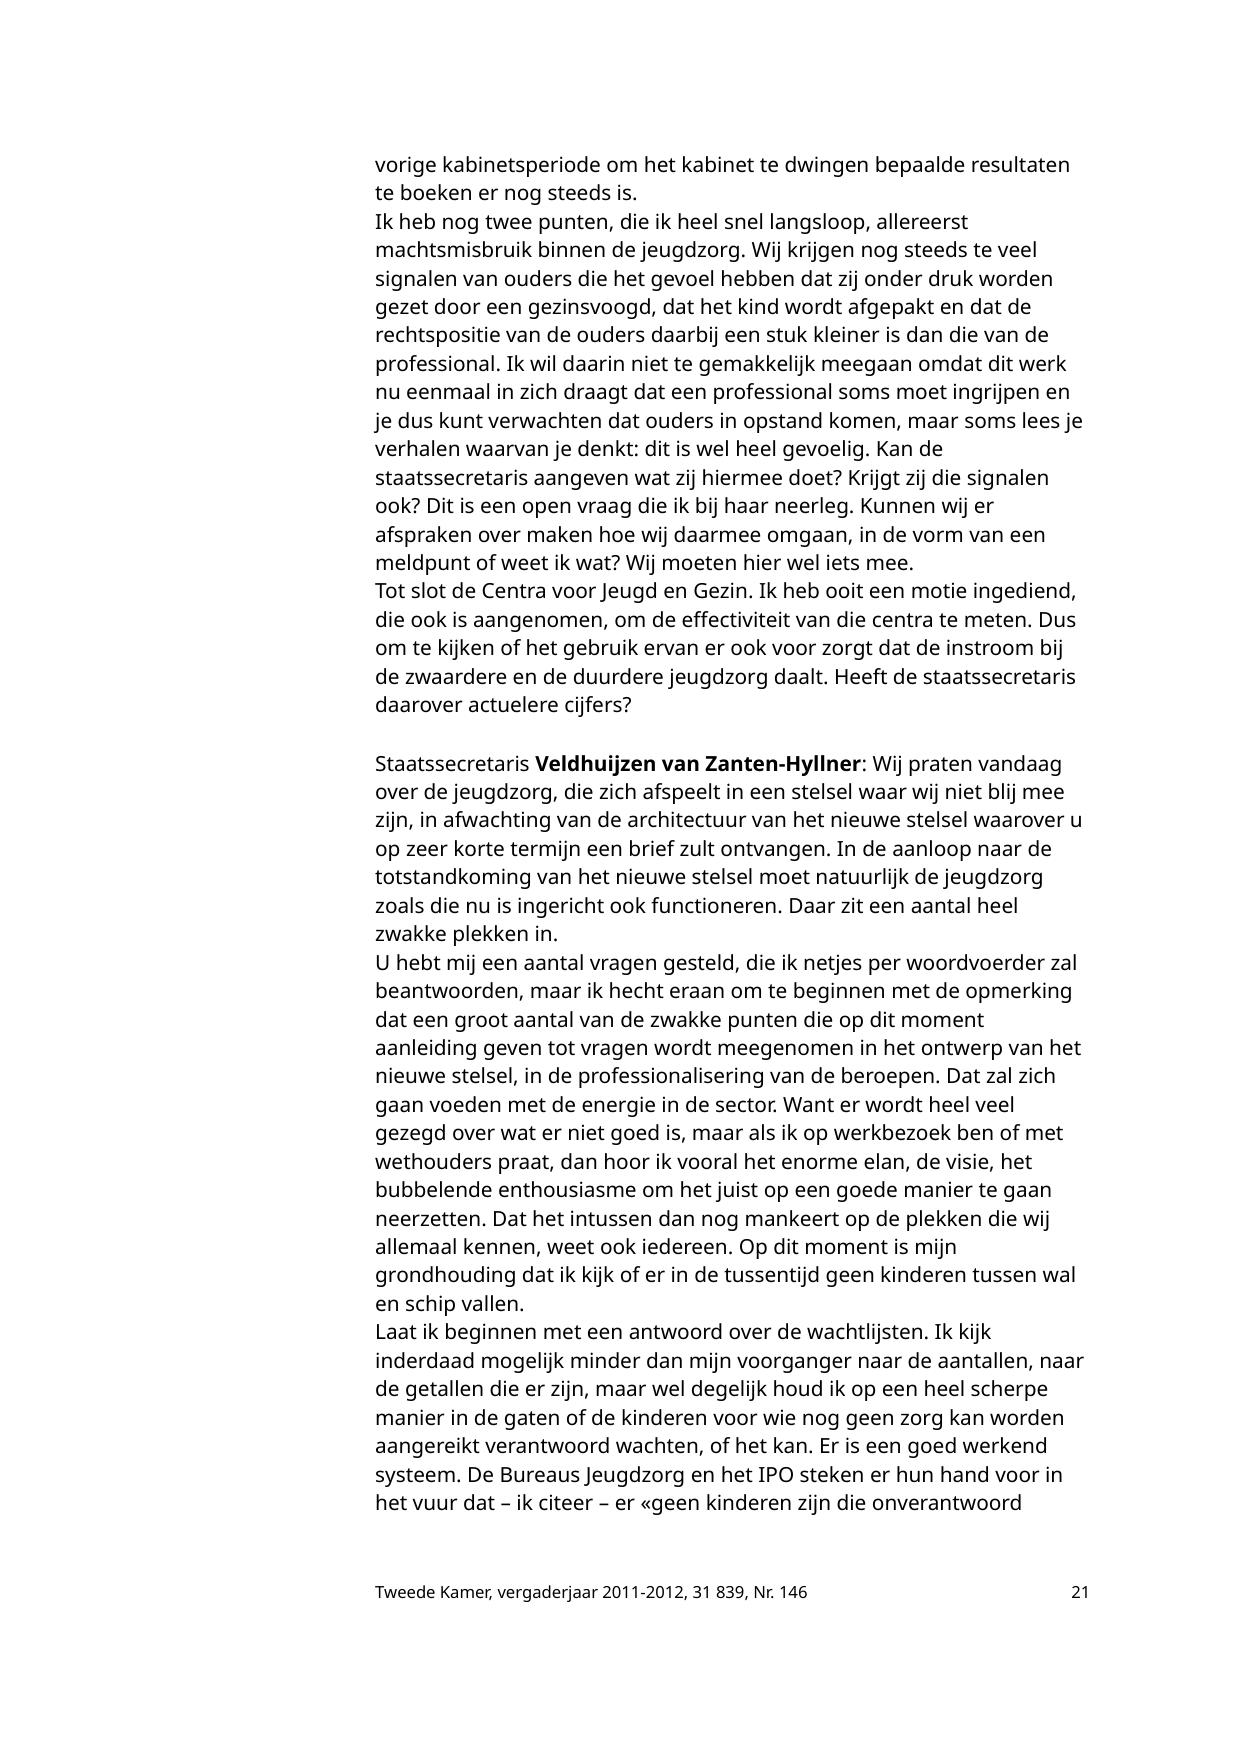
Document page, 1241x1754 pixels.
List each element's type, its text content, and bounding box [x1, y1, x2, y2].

text Staatssecretaris Veldhuijzen van Zanten-Hyllner: Wij praten vandaag over de jeugdzorg, die zich afspeelt in een stelsel waar wij niet blij mee zijn, in afwachting van de architectuur van het nieuwe stelsel waarover u op zeer korte termijn een brief zult ontvangen. In de aanloop naar de totstandkoming van het nieuwe stelsel moet natuurlijk de jeugdzorg zoals die nu is ingericht ook functioneren. Daar zit een aantal heel zwakke plekken in. [375, 749, 1090, 948]
text vorige kabinetsperiode om het kabinet te dwingen bepaalde resultaten te boeken er nog steeds is. [375, 150, 1090, 207]
text Laat ik beginnen met een antwoord over de wachtlijsten. Ik kijk inderdaad mogelijk minder dan mijn voorganger naar de aantallen, naar de getallen die er zijn, maar wel degelijk houd ik op een heel scherpe manier in de gaten of de kinderen voor wie nog geen zorg kan worden aangereikt verantwoord wachten, of het kan. Er is een goed werkend systeem. De Bureaus Jeugdzorg en het IPO steken er hun hand voor in het vuur dat – ik citeer – er «geen kinderen zijn die onverantwoord [375, 1317, 1090, 1517]
text Tot slot de Centra voor Jeugd en Gezin. Ik heb ooit een motie ingediend, die ook is aangenomen, om de effectiviteit van die centra te meten. Dus om te kijken of het gebruik ervan er ook voor zorgt dat de instroom bij de zwaardere en de duurdere jeugdzorg daalt. Heeft de staatssecretaris daarover actuelere cijfers? [375, 577, 1090, 719]
text Ik heb nog twee punten, die ik heel snel langsloop, allereerst machtsmisbruik binnen de jeugdzorg. Wij krijgen nog steeds te veel signalen van ouders die het gevoel hebben dat zij onder druk worden gezet door een gezinsvoogd, dat het kind wordt afgepakt en dat de rechtspositie van de ouders daarbij een stuk kleiner is dan die van de professional. Ik wil daarin niet te gemakkelijk meegaan omdat dit werk nu eenmaal in zich draagt dat een professional soms moet ingrijpen en je dus kunt verwachten dat ouders in opstand komen, maar soms lees je verhalen waarvan je denkt: dit is wel heel gevoelig. Kan de staatssecretaris aangeven wat zij hiermee doet? Krijgt zij die signalen ook? Dit is een open vraag die ik bij haar neerleg. Kunnen wij er afspraken over maken hoe wij daarmee omgaan, in de vorm van een meldpunt of weet ik wat? Wij moeten hier wel iets mee. [375, 207, 1090, 577]
text U hebt mij een aantal vragen gesteld, die ik netjes per woordvoerder zal beantwoorden, maar ik hecht eraan om te beginnen met de opmerking dat een groot aantal van de zwakke punten die op dit moment aanleiding geven tot vragen wordt meegenomen in het ontwerp van het nieuwe stelsel, in de professionalisering van de beroepen. Dat zal zich gaan voeden met de energie in de sector. Want er wordt heel veel gezegd over wat er niet goed is, maar als ik op werkbezoek ben of met wethouders praat, dan hoor ik vooral het enorme elan, de visie, het bubbelende enthousiasme om het juist op een goede manier te gaan neerzetten. Dat het intussen dan nog mankeert op de plekken die wij allemaal kennen, weet ook iedereen. Op dit moment is mijn grondhouding dat ik kijk of er in de tussentijd geen kinderen tussen wal en schip vallen. [375, 948, 1090, 1317]
